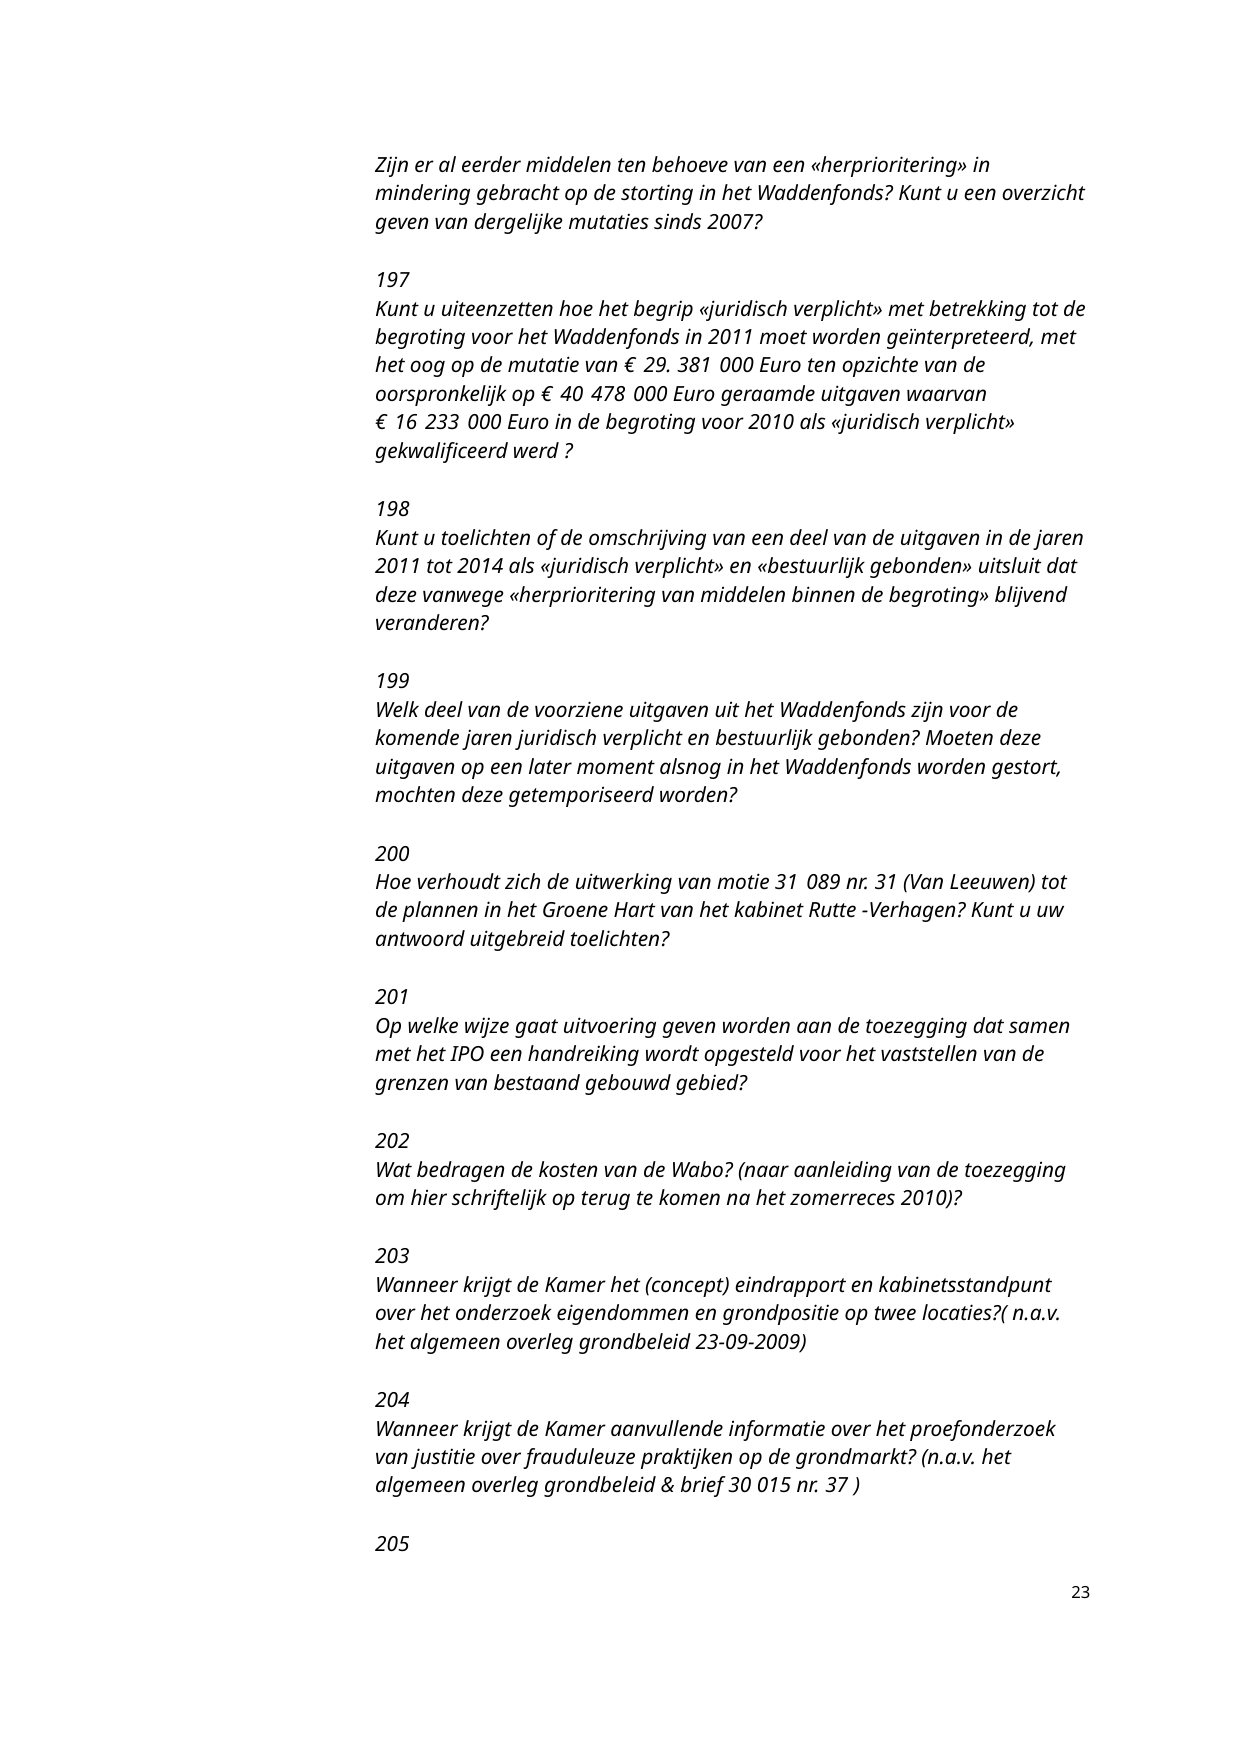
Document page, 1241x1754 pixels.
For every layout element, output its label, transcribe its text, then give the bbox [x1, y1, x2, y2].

text 198 [375, 494, 1090, 523]
text Kunt u toelichten of de omschrijving van een deel van de uitgaven in de jaren 2011 tot 2014 als «juridisch verplicht» en «bestuurlijk gebonden» uitsluit dat deze vanwege «herprioritering van middelen binnen de begroting» blijvend veranderen? [375, 523, 1090, 637]
text Wanneer krijgt de Kamer aanvullende informatie over het proefonderzoek van justitie over frauduleuze praktijken op de grondmarkt? (n.a.v. het algemeen overleg grondbeleid & brief 30 015 nr. 37 ) [375, 1414, 1090, 1499]
text 197 [375, 265, 1090, 294]
text Zijn er al eerder middelen ten behoeve van een «herprioritering» in mindering gebracht op de storting in het Waddenfonds? Kunt u een overzicht geven van dergelijke mutaties sinds 2007? [375, 150, 1090, 235]
text 202 [375, 1126, 1090, 1155]
text Hoe verhoudt zich de uitwerking van motie 31 089 nr. 31 (Van Leeuwen) tot de plannen in het Groene Hart van het kabinet Rutte -Verhagen? Kunt u uw antwoord uitgebreid toelichten? [375, 867, 1090, 952]
text Wanneer krijgt de Kamer het (concept) eindrapport en kabinetsstandpunt over het onderzoek eigendommen en grondpositie op twee locaties?( n.a.v. het algemeen overleg grondbeleid 23-09-2009) [375, 1270, 1090, 1355]
text 201 [375, 982, 1090, 1011]
text 199 [375, 667, 1090, 695]
text 204 [375, 1385, 1090, 1414]
text Kunt u uiteenzetten hoe het begrip «juridisch verplicht» met betrekking tot de begroting voor het Waddenfonds in 2011 moet worden geïnterpreteerd, met het oog op de mutatie van € 29. 381 000 Euro ten opzichte van de oorspronkelijk op € 40 478 000 Euro geraamde uitgaven waarvan € 16 233 000 Euro in de begroting voor 2010 als «juridisch verplicht» gekwalificeerd werd ? [375, 294, 1090, 464]
text 203 [375, 1242, 1090, 1270]
text Welk deel van de voorziene uitgaven uit het Waddenfonds zijn voor de komende jaren juridisch verplicht en bestuurlijk gebonden? Moeten deze uitgaven op een later moment alsnog in het Waddenfonds worden gestort, mochten deze getemporiseerd worden? [375, 695, 1090, 809]
text Op welke wijze gaat uitvoering geven worden aan de toezegging dat samen met het IPO een handreiking wordt opgesteld voor het vaststellen van de grenzen van bestaand gebouwd gebied? [375, 1011, 1090, 1096]
text 200 [375, 839, 1090, 867]
text Wat bedragen de kosten van de Wabo? (naar aanleiding van de toezegging om hier schriftelijk op terug te komen na het zomerreces 2010)? [375, 1155, 1090, 1212]
text 205 [375, 1529, 1090, 1557]
